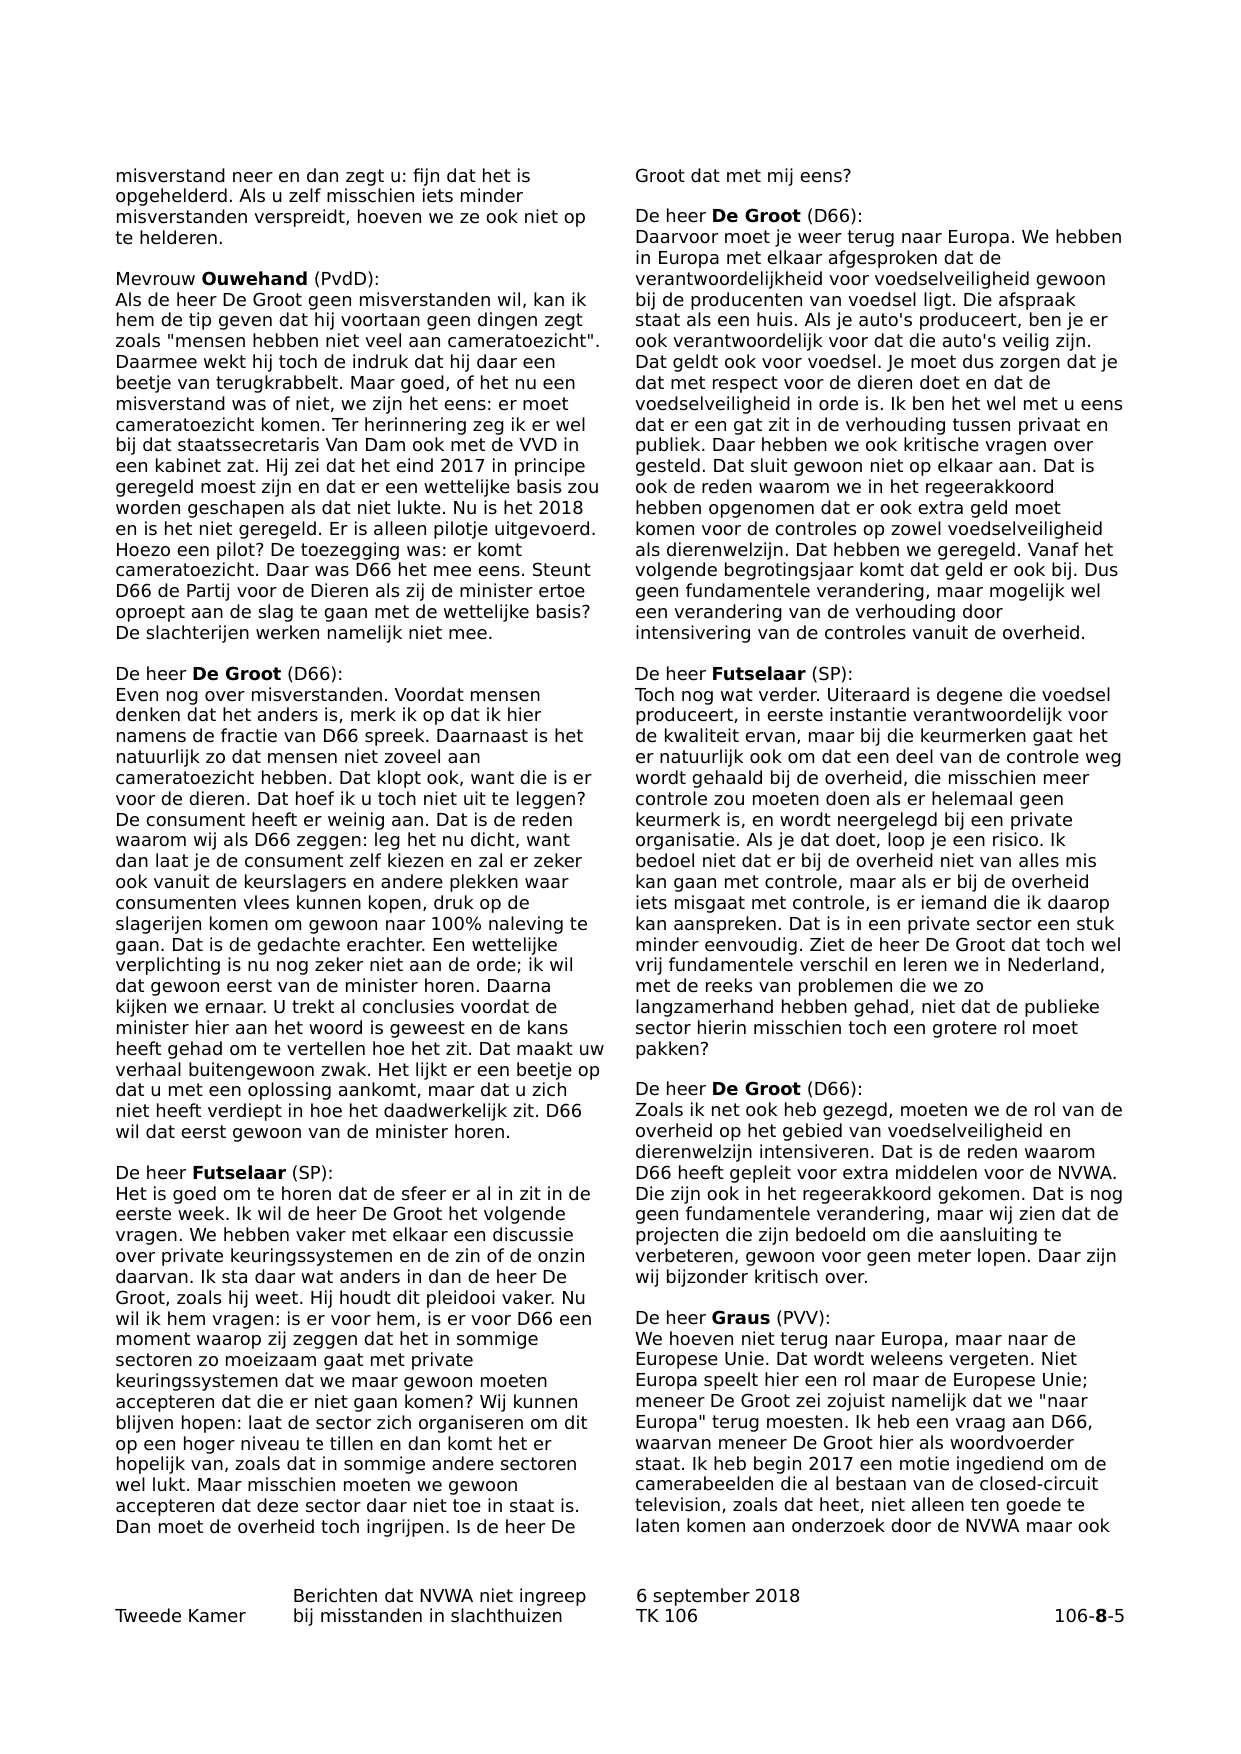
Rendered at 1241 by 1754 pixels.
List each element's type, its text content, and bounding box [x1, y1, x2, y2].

text Groot dat met mij eens? [635, 165, 1125, 186]
text Toch nog wat verder. Uiteraard is degene die voedsel produceert, in eerste instantie verantwoordelijk voor de kwaliteit ervan, maar bij die keurmerken gaat het er natuurlijk ook om dat een deel van de controle weg wordt gehaald bij de overheid, die misschien meer controle zou moeten doen als er helemaal geen keurmerk is, en wordt neergelegd bij een private organisatie. Als je dat doet, loop je een risico. Ik bedoel niet dat er bij de overheid niet van alles mis kan gaan met controle, maar als er bij de overheid iets misgaat met controle, is er iemand die ik daarop kan aanspreken. Dat is in een private sector een stuk minder eenvoudig. Ziet de heer De Groot dat toch wel vrij fundamentele verschil en leren we in Nederland, met de reeks van problemen die we zo langzamerhand hebben gehad, niet dat de publieke sector hierin misschien toch een grotere rol moet pakken? [635, 684, 1125, 1059]
text misverstand neer en dan zegt u: fijn dat het is opgehelderd. Als u zelf misschien iets minder misverstanden verspreidt, hoeven we ze ook niet op te helderen. [115, 165, 605, 249]
text Even nog over misverstanden. Voordat mensen denken dat het anders is, merk ik op dat ik hier namens de fractie van D66 spreek. Daarnaast is het natuurlijk zo dat mensen niet zoveel aan cameratoezicht hebben. Dat klopt ook, want die is er voor de dieren. Dat hoef ik u toch niet uit te leggen? De consument heeft er weinig aan. Dat is de reden waarom wij als D66 zeggen: leg het nu dicht, want dan laat je de consument zelf kiezen en zal er zeker ook vanuit de keurslagers en andere plekken waar consumenten vlees kunnen kopen, druk op de slagerijen komen om gewoon naar 100% naleving te gaan. Dat is de gedachte erachter. Een wettelijke verplichting is nu nog zeker niet aan de orde; ik wil dat gewoon eerst van de minister horen. Daarna kijken we ernaar. U trekt al conclusies voordat de minister hier aan het woord is geweest en de kans heeft gehad om te vertellen hoe het zit. Dat maakt uw verhaal buitengewoon zwak. Het lijkt er een beetje op dat u met een oplossing aankomt, maar dat u zich niet heeft verdiept in hoe het daadwerkelijk zit. D66 wil dat eerst gewoon van de minister horen. [115, 684, 605, 1143]
text De heer Graus (PVV): [635, 1307, 1125, 1328]
text Mevrouw Ouwehand (PvdD): [115, 269, 605, 289]
text Als de heer De Groot geen misverstanden wil, kan ik hem de tip geven dat hij voortaan geen dingen zegt zoals "mensen hebben niet veel aan cameratoezicht". Daarmee wekt hij toch de indruk dat hij daar een beetje van terugkrabbelt. Maar goed, of het nu een misverstand was of niet, we zijn het eens: er moet cameratoezicht komen. Ter herinnering zeg ik er wel bij dat staatssecretaris Van Dam ook met de VVD in een kabinet zat. Hij zei dat het eind 2017 in principe geregeld moest zijn en dat er een wettelijke basis zou worden geschapen als dat niet lukte. Nu is het 2018 en is het niet geregeld. Er is alleen pilotje uitgevoerd. Hoezo een pilot? De toezegging was: er komt cameratoezicht. Daar was D66 het mee eens. Steunt D66 de Partij voor de Dieren als zij de minister ertoe oproept aan de slag te gaan met de wettelijke basis? De slachterijen werken namelijk niet mee. [115, 289, 605, 643]
text Het is goed om te horen dat de sfeer er al in zit in de eerste week. Ik wil de heer De Groot het volgende vragen. We hebben vaker met elkaar een discussie over private keuringssystemen en de zin of de onzin daarvan. Ik sta daar wat anders in dan de heer De Groot, zoals hij weet. Hij houdt dit pleidooi vaker. Nu wil ik hem vragen: is er voor hem, is er voor D66 een moment waarop zij zeggen dat het in sommige sectoren zo moeizaam gaat met private keuringssystemen dat we maar gewoon moeten accepteren dat die er niet gaan komen? Wij kunnen blijven hopen: laat de sector zich organiseren om dit op een hoger niveau te tillen en dan komt het er hopelijk van, zoals dat in sommige andere sectoren wel lukt. Maar misschien moeten we gewoon accepteren dat deze sector daar niet toe in staat is. Dan moet de overheid toch ingrijpen. Is de heer De [115, 1183, 605, 1537]
text Daarvoor moet je weer terug naar Europa. We hebben in Europa met elkaar afgesproken dat de verantwoordelijkheid voor voedselveiligheid gewoon bij de producenten van voedsel ligt. Die afspraak staat als een huis. Als je auto's produceert, ben je er ook verantwoordelijk voor dat die auto's veilig zijn. Dat geldt ook voor voedsel. Je moet dus zorgen dat je dat met respect voor de dieren doet en dat de voedselveiligheid in orde is. Ik ben het wel met u eens dat er een gat zit in de verhouding tussen privaat en publiek. Daar hebben we ook kritische vragen over gesteld. Dat sluit gewoon niet op elkaar aan. Dat is ook de reden waarom we in het regeerakkoord hebben opgenomen dat er ook extra geld moet komen voor de controles op zowel voedselveiligheid als dierenwelzijn. Dat hebben we geregeld. Vanaf het volgende begrotingsjaar komt dat geld er ook bij. Dus geen fundamentele verandering, maar mogelijk wel een verandering van de verhouding door intensivering van de controles vanuit de overheid. [635, 227, 1125, 643]
text Zoals ik net ook heb gezegd, moeten we de rol van de overheid op het gebied van voedselveiligheid en dierenwelzijn intensiveren. Dat is de reden waarom D66 heeft gepleit voor extra middelen voor de NVWA. Die zijn ook in het regeerakkoord gekomen. Dat is nog geen fundamentele verandering, maar wij zien dat de projecten die zijn bedoeld om die aansluiting te verbeteren, gewoon voor geen meter lopen. Daar zijn wij bijzonder kritisch over. [635, 1100, 1125, 1287]
text De heer De Groot (D66): [635, 206, 1125, 227]
text De heer Futselaar (SP): [635, 663, 1125, 684]
text De heer De Groot (D66): [635, 1079, 1125, 1100]
text We hoeven niet terug naar Europa, maar naar de Europese Unie. Dat wordt weleens vergeten. Niet Europa speelt hier een rol maar de Europese Unie; meneer De Groot zei zojuist namelijk dat we "naar Europa" terug moesten. Ik heb een vraag aan D66, waarvan meneer De Groot hier als woordvoerder staat. Ik heb begin 2017 een motie ingediend om de camerabeelden die al bestaan van de closed-circuit television, zoals dat heet, niet alleen ten goede te laten komen aan onderzoek door de NVWA maar ook [635, 1328, 1125, 1537]
text De heer Futselaar (SP): [115, 1163, 605, 1183]
text De heer De Groot (D66): [115, 663, 605, 684]
